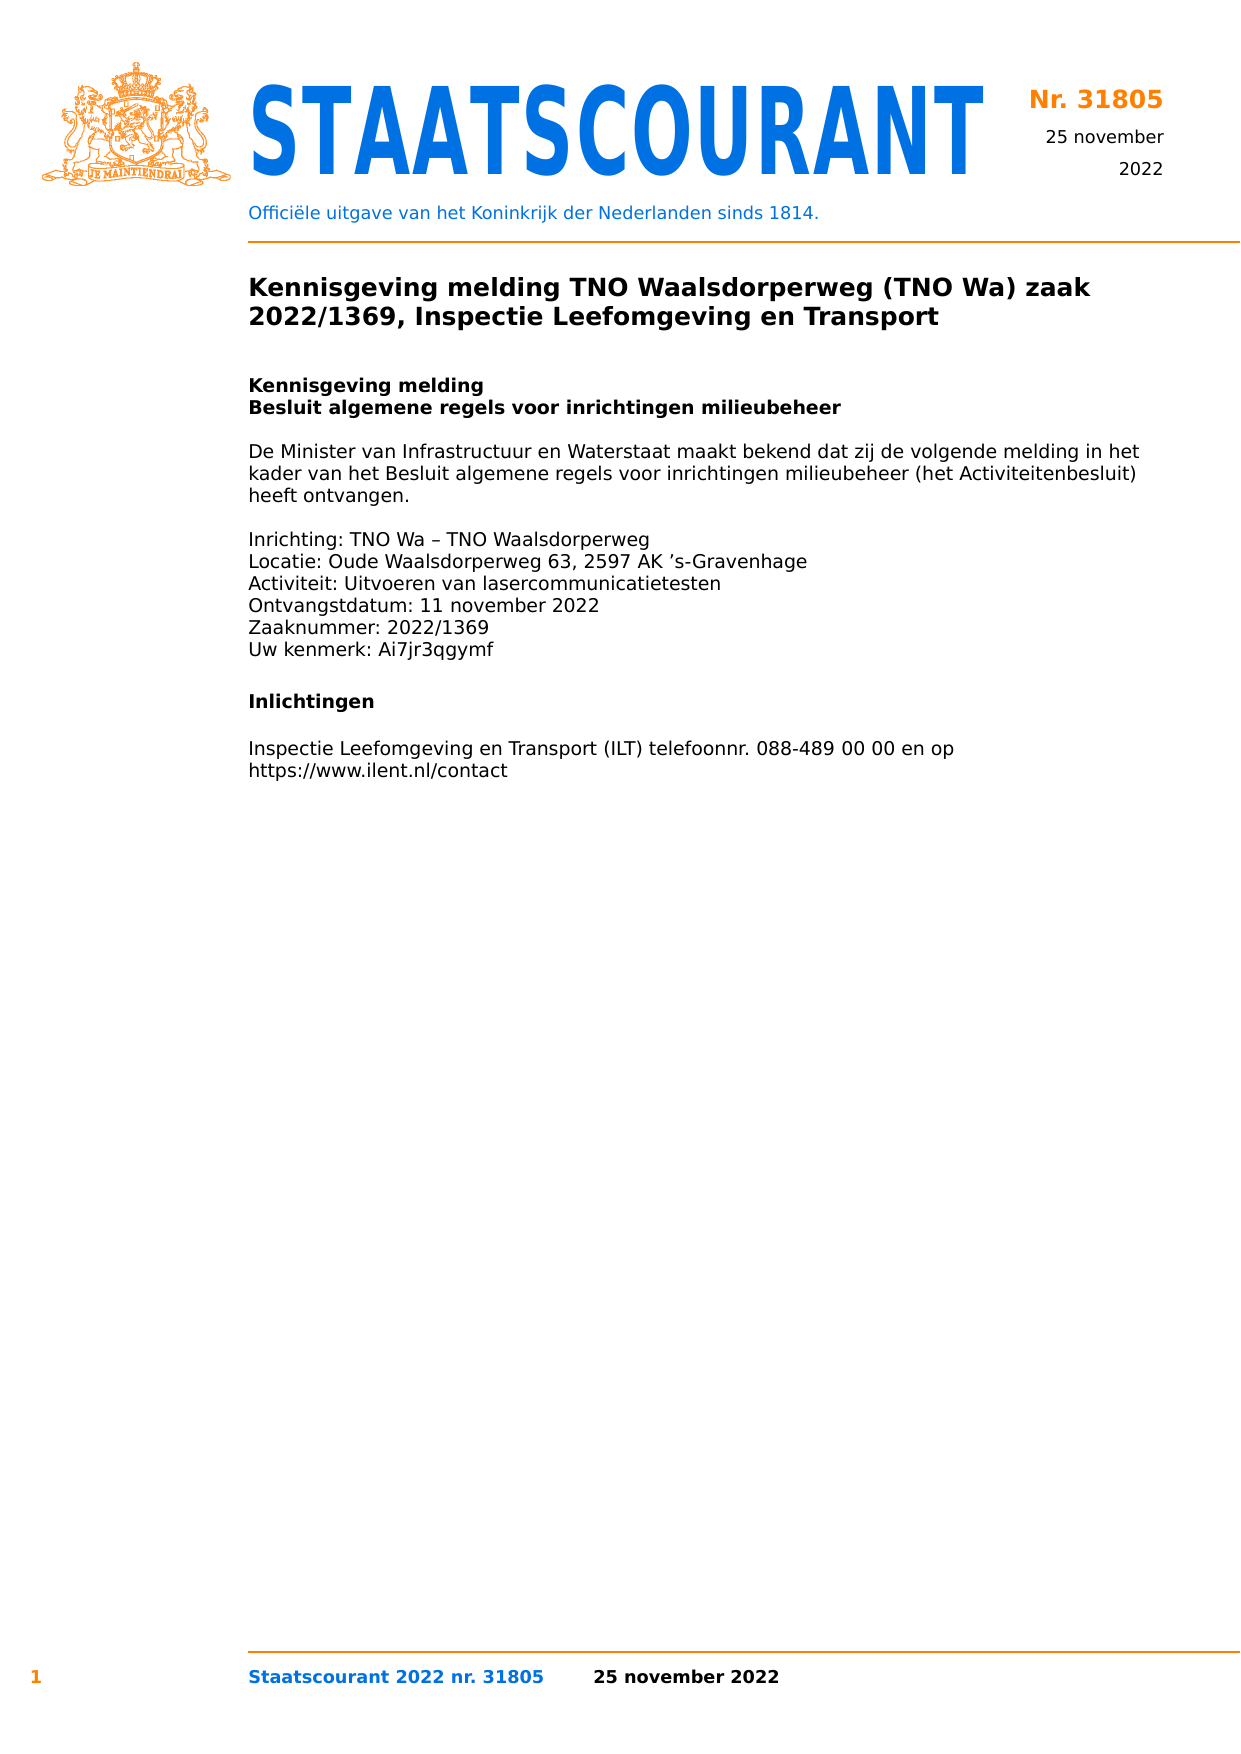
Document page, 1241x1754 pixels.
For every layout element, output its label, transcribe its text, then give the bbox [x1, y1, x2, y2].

subtitle Kennisgeving melding TNO Waalsdorperweg (TNO Wa) zaak 2022/1369, Inspectie Leefomgeving en Transport [248, 273, 1163, 331]
table_cell 2022 [998, 153, 1240, 203]
picture [41, 62, 231, 186]
table_header [25, 62, 248, 241]
subtitle Inlichtingen [248, 691, 1163, 713]
text Ontvangstdatum: 11 november 2022 [248, 595, 1163, 617]
table_header STAATSCOURANT [248, 62, 998, 203]
table_header Nr. 31805 [998, 62, 1240, 121]
text Besluit algemene regels voor inrichtingen milieubeheer [248, 397, 1163, 419]
table_cell 25 november [998, 121, 1240, 153]
text Locatie: Oude Waalsdorperweg 63, 2597 AK ’s-Gravenhage [248, 551, 1163, 573]
text Inspectie Leefomgeving en Transport (ILT) telefoonnr. 088-489 00 00 en op https://www.ilent.nl/contact [248, 738, 1163, 782]
text Uw kenmerk: Ai7jr3qgymf [248, 639, 1163, 661]
text De Minister van Infrastructuur en Waterstaat maakt bekend dat zij de volgende melding in het kader van het Besluit algemene regels voor inrichtingen milieubeheer (het Activiteitenbesluit) heeft ontvangen. [248, 441, 1163, 507]
text Zaaknummer: 2022/1369 [248, 617, 1163, 639]
table_cell Officiële uitgave van het Koninkrijk der Nederlanden sinds 1814. [248, 203, 1240, 241]
text Inrichting: TNO Wa – TNO Waalsdorperweg [248, 529, 1163, 551]
text Kennisgeving melding [248, 375, 1163, 397]
text Activiteit: Uitvoeren van lasercommunicatietesten [248, 573, 1163, 595]
